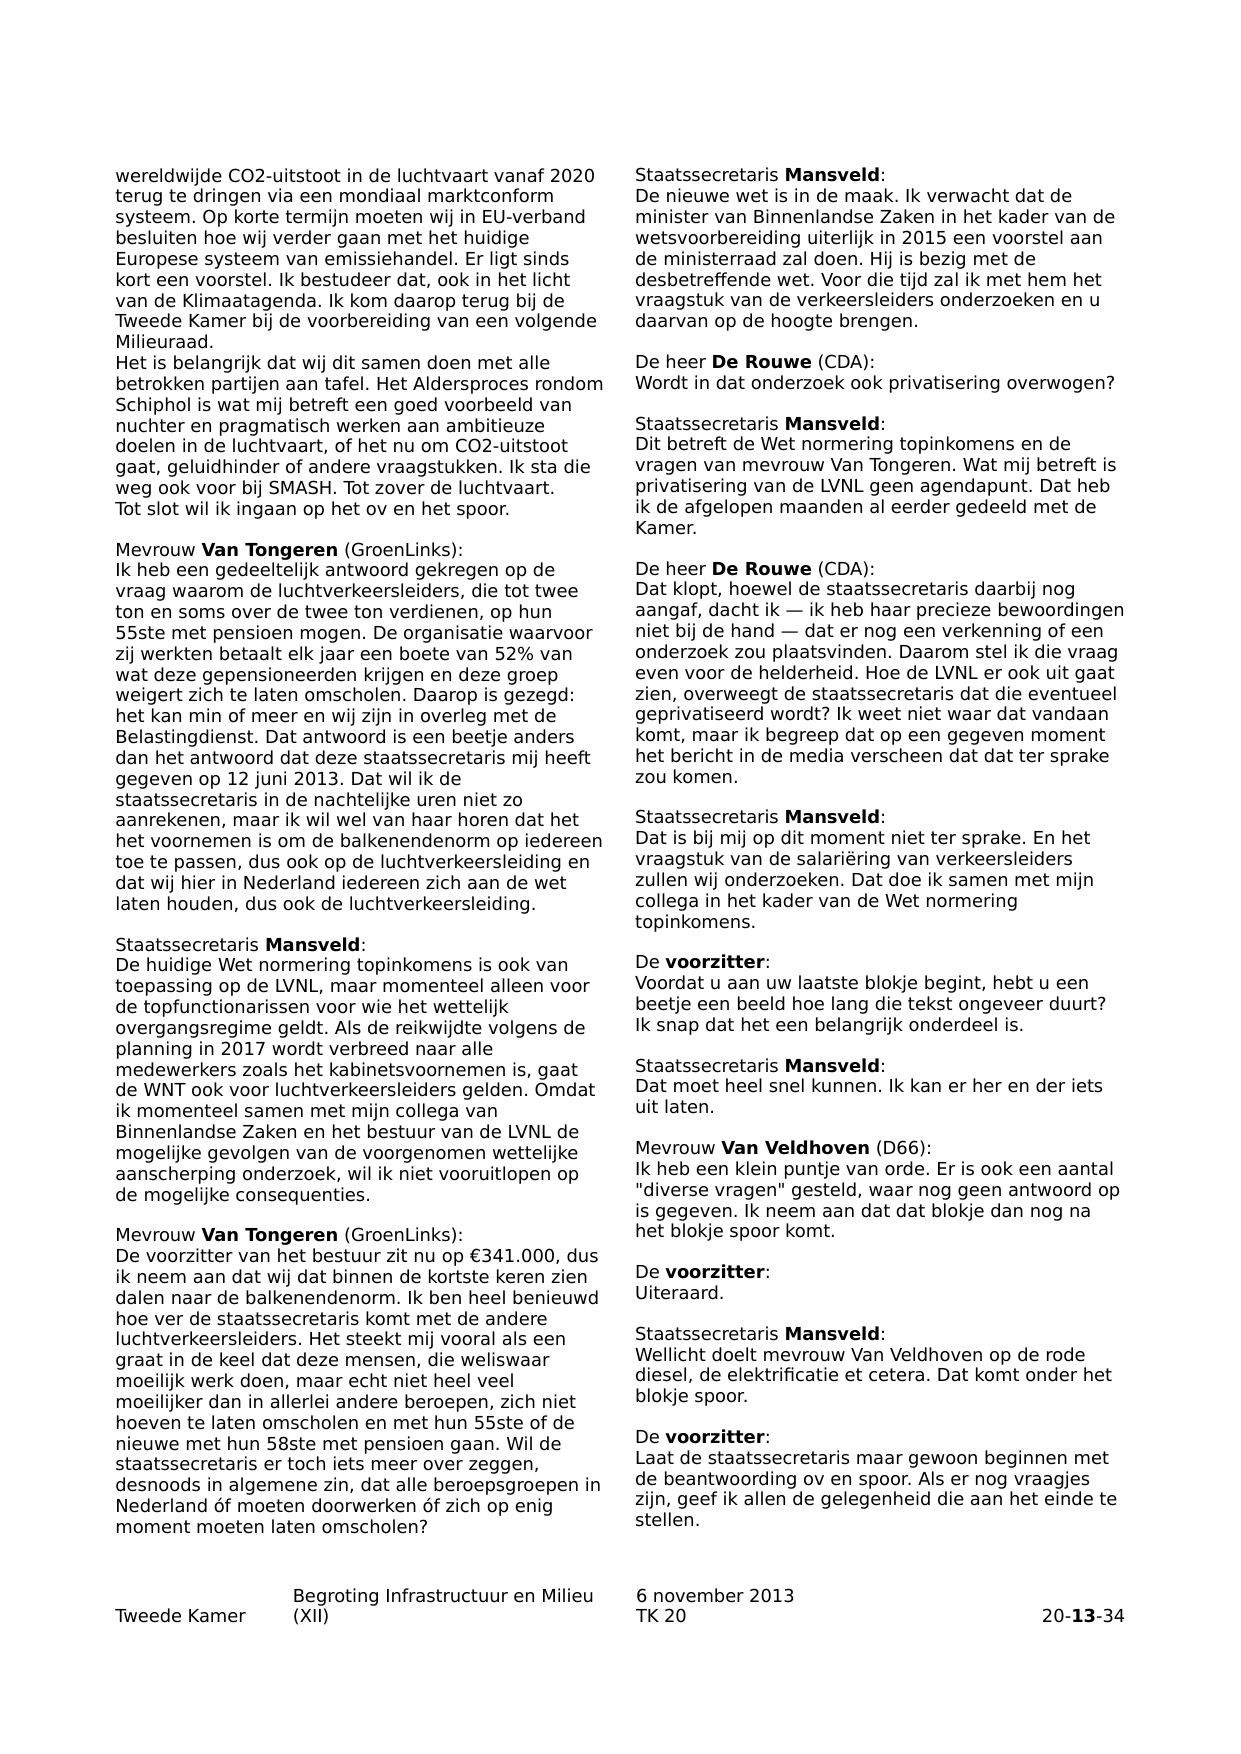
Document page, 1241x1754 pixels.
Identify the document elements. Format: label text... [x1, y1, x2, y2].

text Uiteraard. [635, 1283, 1125, 1303]
text Staatssecretaris Mansveld: [635, 413, 1125, 434]
text Ik heb een klein puntje van orde. Er is ook een aantal "diverse vragen" gesteld, waar nog geen antwoord op is gegeven. Ik neem aan dat dat blokje dan nog na het blokje spoor komt. [635, 1159, 1125, 1242]
text De heer De Rouwe (CDA): [635, 352, 1125, 373]
text Staatssecretaris Mansveld: [635, 807, 1125, 828]
text Dat klopt, hoewel de staatssecretaris daarbij nog aangaf, dacht ik — ik heb haar precieze bewoordingen niet bij de hand — dat er nog een verkenning of een onderzoek zou plaatsvinden. Daarom stel ik die vraag even voor de helderheid. Hoe de LVNL er ook uit gaat zien, overweegt de staatssecretaris dat die eventueel geprivatiseerd wordt? Ik weet niet waar dat vandaan komt, maar ik begreep dat op een gegeven moment het bericht in de media verscheen dat dat ter sprake zou komen. [635, 579, 1125, 787]
text De voorzitter van het bestuur zit nu op €341.000, dus ik neem aan dat wij dat binnen de kortste keren zien dalen naar de balkenendenorm. Ik ben heel benieuwd hoe ver de staatssecretaris komt met de andere luchtverkeersleiders. Het steekt mij vooral als een graat in de keel dat deze mensen, die weliswaar moeilijk werk doen, maar echt niet heel veel moeilijker dan in allerlei andere beroepen, zich niet hoeven te laten omscholen en met hun 55ste of de nieuwe met hun 58ste met pensioen gaan. Wil de staatssecretaris er toch iets meer over zeggen, desnoods in algemene zin, dat alle beroepsgroepen in Nederland óf moeten doorwerken óf zich op enig moment moeten laten omscholen? [115, 1246, 605, 1537]
text Staatssecretaris Mansveld: [635, 1056, 1125, 1076]
text Mevrouw Van Tongeren (GroenLinks): [115, 1225, 605, 1246]
text Voordat u aan uw laatste blokje begint, hebt u een beetje een beeld hoe lang die tekst ongeveer duurt? Ik snap dat het een belangrijk onderdeel is. [635, 973, 1125, 1036]
text Dat moet heel snel kunnen. Ik kan er her en der iets uit laten. [635, 1076, 1125, 1118]
text Mevrouw Van Veldhoven (D66): [635, 1138, 1125, 1159]
text Ik heb een gedeeltelijk antwoord gekregen op de vraag waarom de luchtverkeersleiders, die tot twee ton en soms over de twee ton verdienen, op hun 55ste met pensioen mogen. De organisatie waarvoor zij werkten betaalt elk jaar een boete van 52% van wat deze gepensioneerden krijgen en deze groep weigert zich te laten omscholen. Daarop is gezegd: het kan min of meer en wij zijn in overleg met de Belastingdienst. Dat antwoord is een beetje anders dan het antwoord dat deze staatssecretaris mij heeft gegeven op 12 juni 2013. Dat wil ik de staatssecretaris in de nachtelijke uren niet zo aanrekenen, maar ik wil wel van haar horen dat het het voornemen is om de balkenendenorm op iedereen toe te passen, dus ook op de luchtverkeersleiding en dat wij hier in Nederland iedereen zich aan de wet laten houden, dus ook de luchtverkeersleiding. [115, 560, 605, 914]
text Staatssecretaris Mansveld: [115, 934, 605, 955]
text Wellicht doelt mevrouw Van Veldhoven op de rode diesel, de elektrificatie et cetera. Dat komt onder het blokje spoor. [635, 1344, 1125, 1407]
text De nieuwe wet is in de maak. Ik verwacht dat de minister van Binnenlandse Zaken in het kader van de wetsvoorbereiding uiterlijk in 2015 een voorstel aan de ministerraad zal doen. Hij is bezig met de desbetreffende wet. Voor die tijd zal ik met hem het vraagstuk van de verkeersleiders onderzoeken en u daarvan op de hoogte brengen. [635, 186, 1125, 332]
text Het is belangrijk dat wij dit samen doen met alle betrokken partijen aan tafel. Het Aldersproces rondom Schiphol is wat mij betreft een goed voorbeeld van nuchter en pragmatisch werken aan ambitieuze doelen in de luchtvaart, of het nu om CO2-uitstoot gaat, geluidhinder of andere vraagstukken. Ik sta die weg ook voor bij SMASH. Tot zover de luchtvaart. [115, 353, 605, 499]
text De voorzitter: [635, 1427, 1125, 1447]
text De voorzitter: [635, 952, 1125, 973]
text Wordt in dat onderzoek ook privatisering overwogen? [635, 373, 1125, 393]
text Tot slot wil ik ingaan op het ov en het spoor. [115, 499, 605, 519]
text De heer De Rouwe (CDA): [635, 558, 1125, 579]
text Dat is bij mij op dit moment niet ter sprake. En het vraagstuk van de salariëring van verkeersleiders zullen wij onderzoeken. Dat doe ik samen met mijn collega in het kader van de Wet normering topinkomens. [635, 828, 1125, 932]
text Mevrouw Van Tongeren (GroenLinks): [115, 539, 605, 560]
text De voorzitter: [635, 1262, 1125, 1283]
text Dit betreft de Wet normering topinkomens en de vragen van mevrouw Van Tongeren. Wat mij betreft is privatisering van de LVNL geen agendapunt. Dat heb ik de afgelopen maanden al eerder gedeeld met de Kamer. [635, 434, 1125, 538]
text Staatssecretaris Mansveld: [635, 165, 1125, 186]
text Laat de staatssecretaris maar gewoon beginnen met de beantwoording ov en spoor. Als er nog vraagjes zijn, geef ik allen de gelegenheid die aan het einde te stellen. [635, 1447, 1125, 1531]
text wereldwijde CO2-uitstoot in de luchtvaart vanaf 2020 terug te dringen via een mondiaal marktconform systeem. Op korte termijn moeten wij in EU-verband besluiten hoe wij verder gaan met het huidige Europese systeem van emissiehandel. Er ligt sinds kort een voorstel. Ik bestudeer dat, ook in het licht van de Klimaatagenda. Ik kom daarop terug bij de Tweede Kamer bij de voorbereiding van een volgende Milieuraad. [115, 165, 605, 353]
text De huidige Wet normering topinkomens is ook van toepassing op de LVNL, maar momenteel alleen voor de topfunctionarissen voor wie het wettelijk overgangsregime geldt. Als de reikwijdte volgens de planning in 2017 wordt verbreed naar alle medewerkers zoals het kabinetsvoornemen is, gaat de WNT ook voor luchtverkeersleiders gelden. Omdat ik momenteel samen met mijn collega van Binnenlandse Zaken en het bestuur van de LVNL de mogelijke gevolgen van de voorgenomen wettelijke aanscherping onderzoek, wil ik niet vooruitlopen op de mogelijke consequenties. [115, 955, 605, 1205]
text Staatssecretaris Mansveld: [635, 1323, 1125, 1344]
